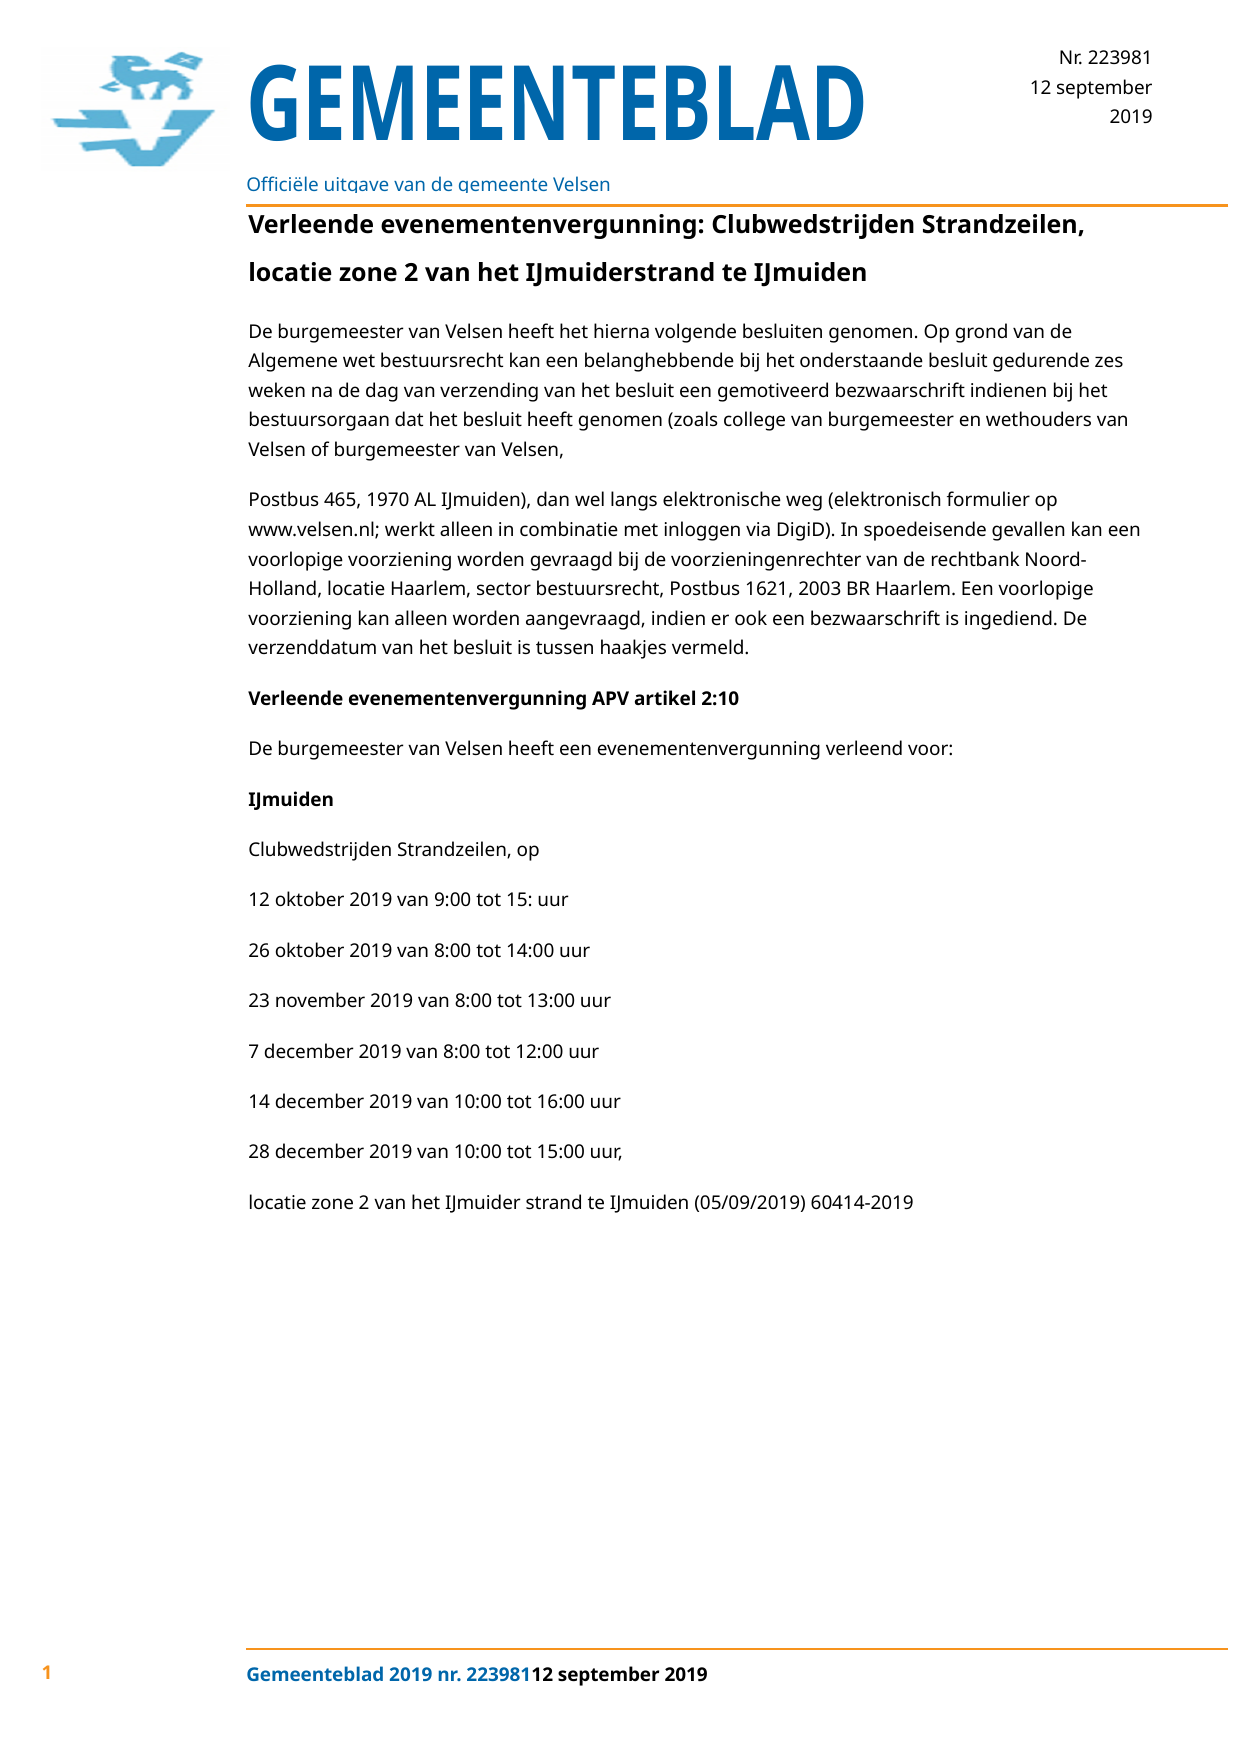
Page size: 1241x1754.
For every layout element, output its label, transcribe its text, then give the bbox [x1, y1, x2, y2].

text 28 december 2019 van 10:00 tot 15:00 uur, [248, 1139, 1152, 1164]
picture [41, 47, 231, 172]
text 12 oktober 2019 van 9:00 tot 15: uur [248, 887, 1152, 912]
text Clubwedstrijden Strandzeilen, op [248, 836, 1152, 862]
text IJmuiden [248, 786, 1152, 812]
text Postbus 465, 1970 AL IJmuiden), dan wel langs elektronische weg (elektronisch formulier op www.velsen.nl; werkt alleen in combinatie met inloggen via DigiD). In spoedeisende gevallen kan een voorlopige voorziening worden gevraagd bij de voorzieningenrechter van de rechtbank Noord-Holland, locatie Haarlem, sector bestuursrecht, Postbus 1621, 2003 BR Haarlem. Een voorlopige voorziening kan alleen worden aangevraagd, indien er ook een bezwaarschrift is ingediend. De verzenddatum van het besluit is tussen haakjes vermeld. [248, 487, 1152, 660]
text locatie zone 2 van het IJmuider strand te IJmuiden (05/09/2019) 60414-2019 [248, 1189, 1152, 1215]
text De burgemeester van Velsen heeft het hierna volgende besluiten genomen. Op grond van de Algemene wet bestuursrecht kan een belanghebbende bij het onderstaande besluit gedurende zes weken na de dag van verzending van het besluit een gemotiveerd bezwaarschrift indienen bij het bestuursorgaan dat het besluit heeft genomen (zoals college van burgemeester en wethouders van Velsen of burgemeester van Velsen, [248, 318, 1152, 462]
text Verleende evenementenvergunning APV artikel 2:10 [248, 685, 1152, 711]
text 26 oktober 2019 van 8:00 tot 14:00 uur [248, 937, 1152, 963]
text Verleende evenementenvergunning: Clubwedstrijden Strandzeilen, locatie zone 2 van het IJmuiderstrand te IJmuiden [248, 207, 1152, 288]
text De burgemeester van Velsen heeft een evenementenvergunning verleend voor: [248, 735, 1152, 761]
text 23 november 2019 van 8:00 tot 13:00 uur [248, 987, 1152, 1013]
text 14 december 2019 van 10:00 tot 16:00 uur [248, 1088, 1152, 1114]
text 7 december 2019 van 8:00 tot 12:00 uur [248, 1038, 1152, 1064]
